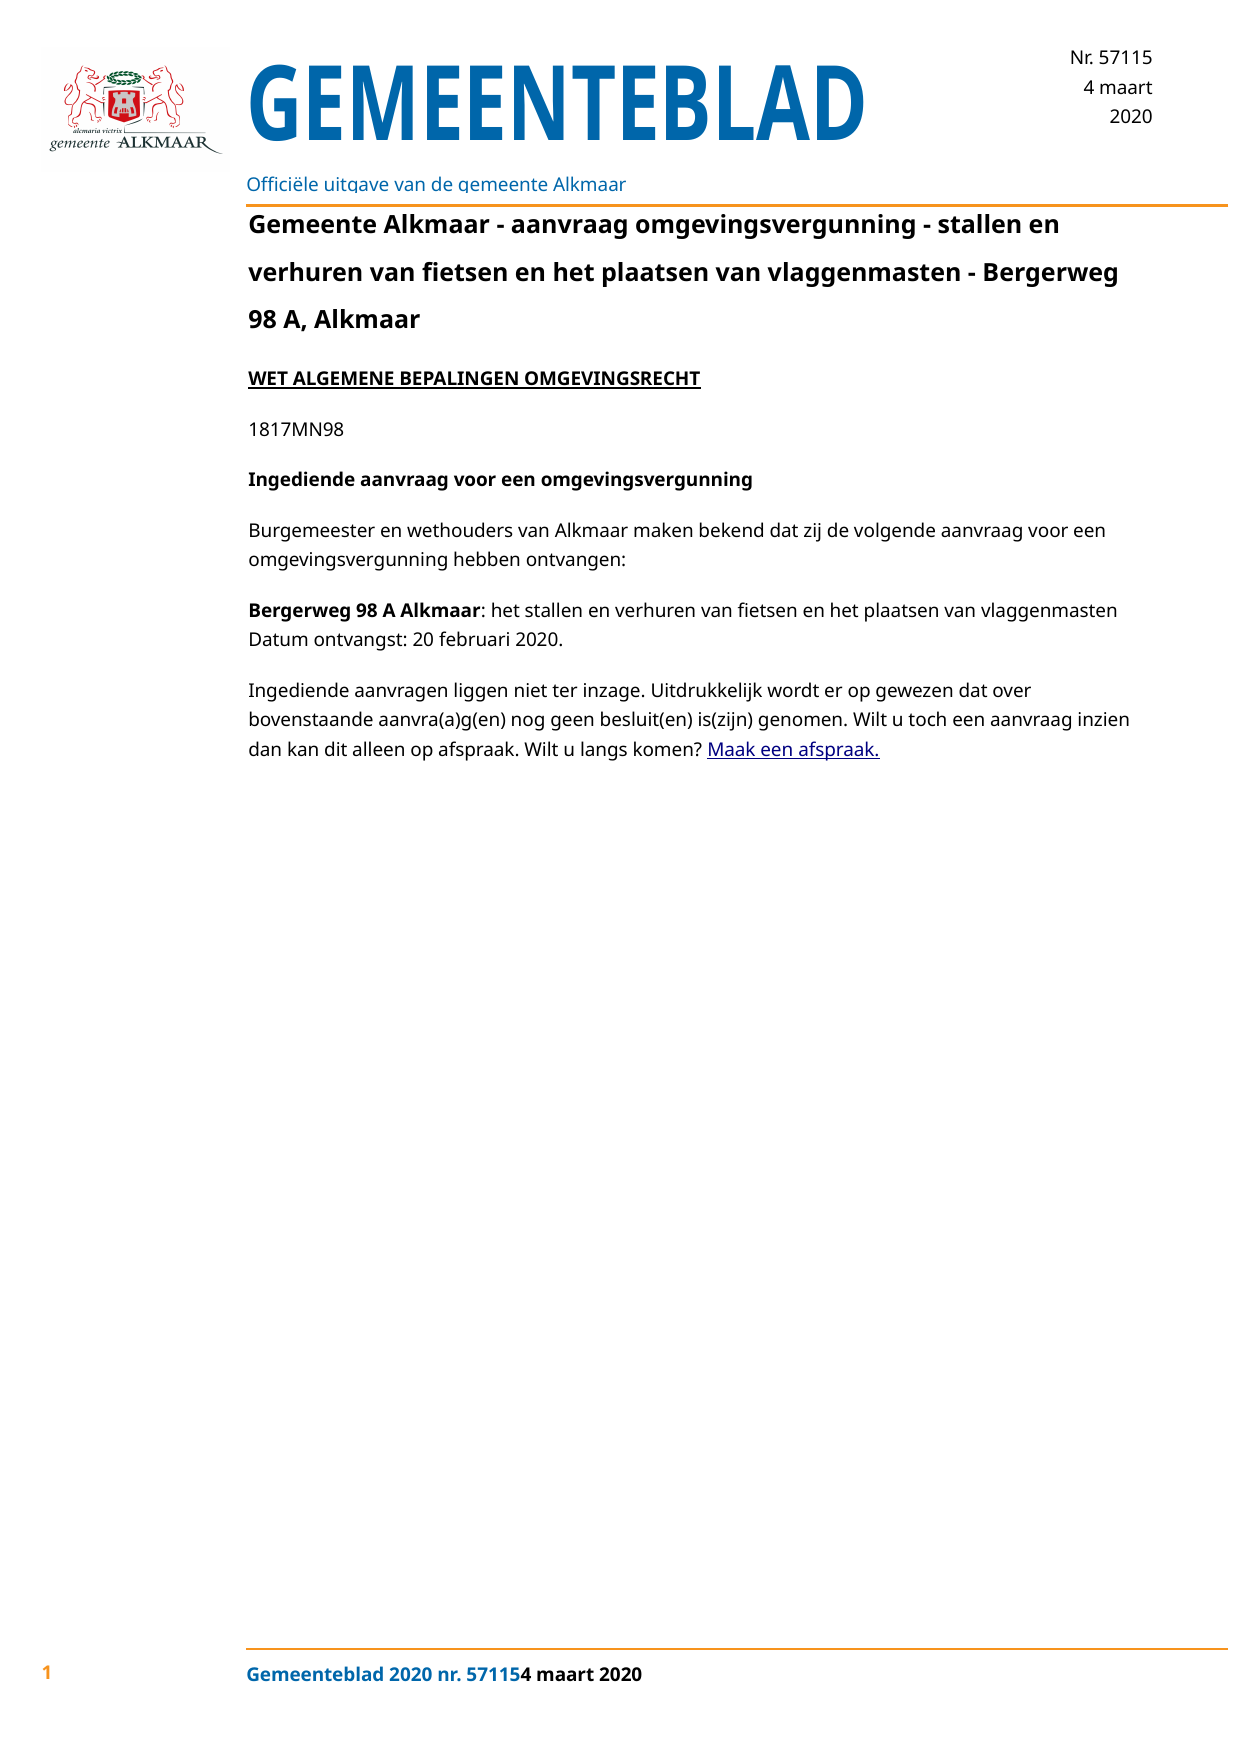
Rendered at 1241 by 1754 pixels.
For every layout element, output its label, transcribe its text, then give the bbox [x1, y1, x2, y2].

text WET ALGEMENE BEPALINGEN OMGEVINGSRECHT [248, 366, 1152, 391]
text Gemeente Alkmaar - aanvraag omgevingsvergunning - stallen en verhuren van fietsen en het plaatsen van vlaggenmasten - Bergerweg 98 A, Alkmaar [248, 207, 1152, 336]
text 1817MN98 [248, 416, 1152, 442]
picture [41, 47, 231, 172]
text Burgemeester en wethouders van Alkmaar maken bekend dat zij de volgende aanvraag voor een omgevingsvergunning hebben ontvangen: [248, 517, 1152, 572]
text Ingediende aanvragen liggen niet ter inzage. Uitdrukkelijk wordt er op gewezen dat over bovenstaande aanvra(a)g(en) nog geen besluit(en) is(zijn) genomen. Wilt u toch een aanvraag inzien dan kan dit alleen op afspraak. Wilt u langs komen? Maak een afspraak. [248, 677, 1152, 762]
text Bergerweg 98 A Alkmaar: het stallen en verhuren van fietsen en het plaatsen van vlaggenmasten Datum ontvangst: 20 februari 2020. [248, 597, 1152, 652]
text Ingediende aanvraag voor een omgevingsvergunning [248, 466, 1152, 492]
